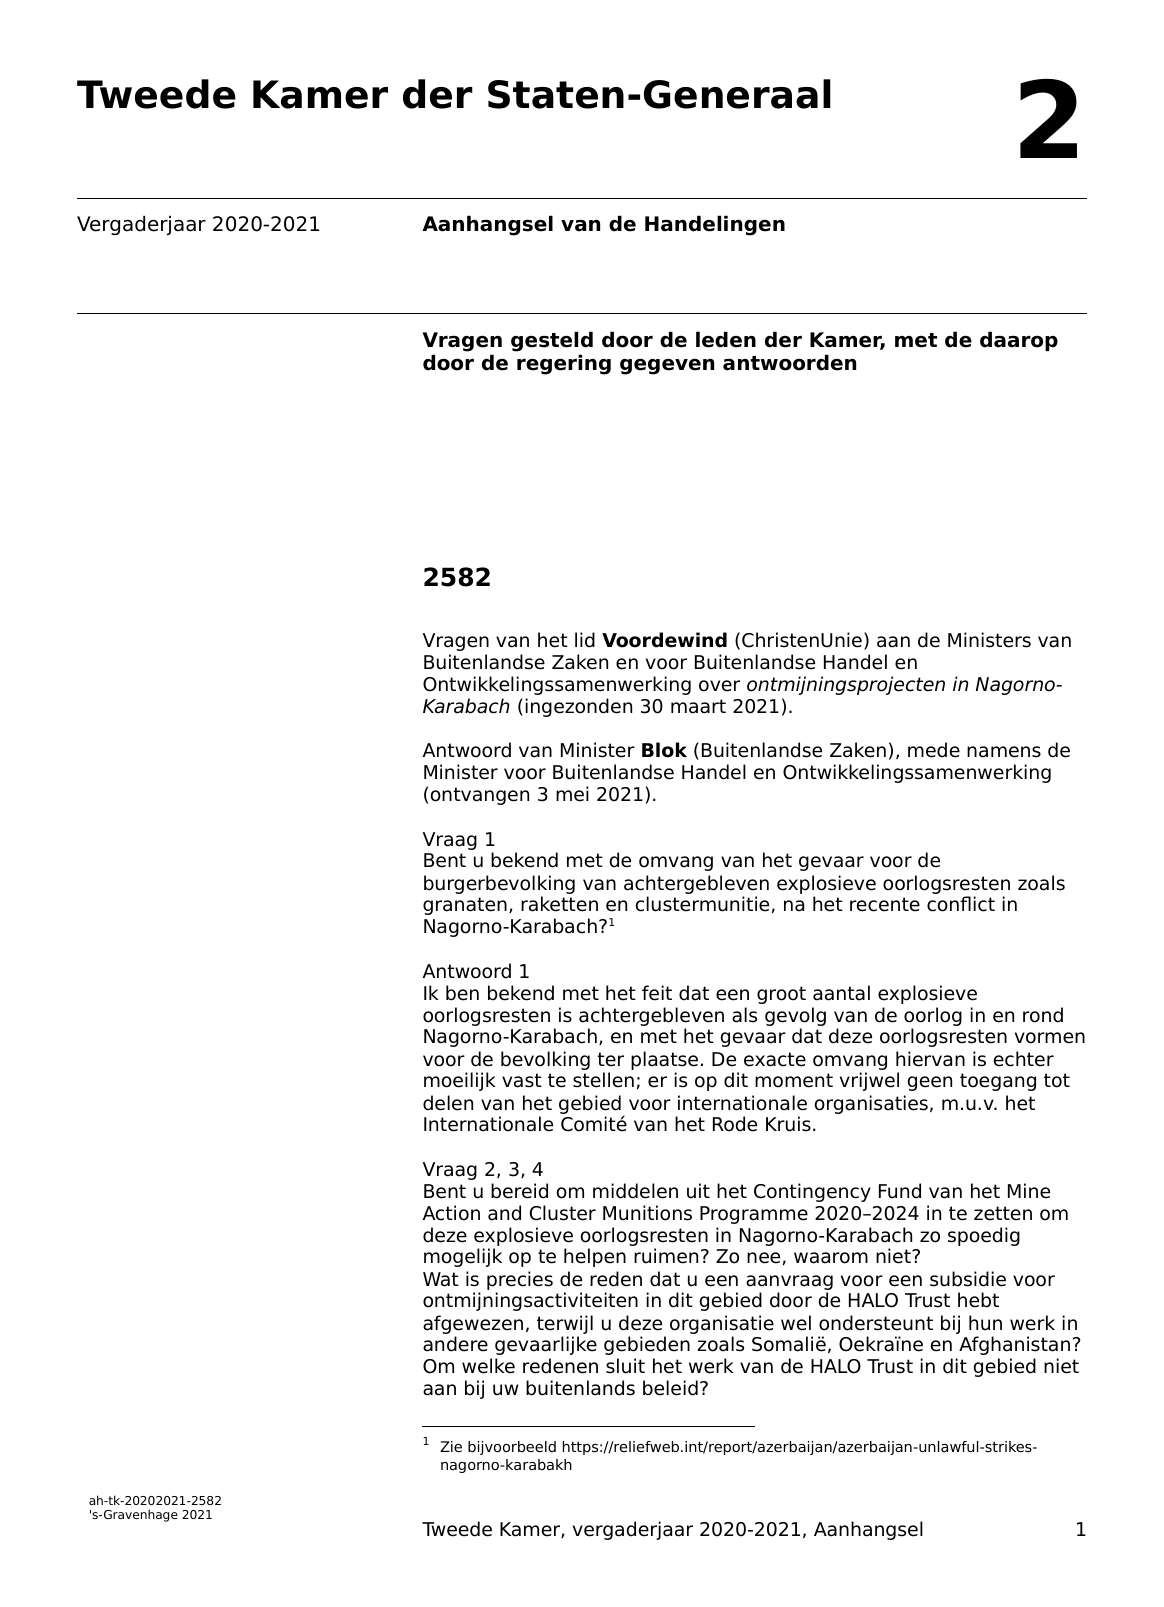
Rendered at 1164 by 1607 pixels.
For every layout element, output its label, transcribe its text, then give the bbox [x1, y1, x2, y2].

text Bent u bekend met de omvang van het gevaar voor de burgerbevolking van achtergebleven explosieve oorlogsresten zoals granaten, raketten en clustermunitie, na het recente conflict in Nagorno-Karabach? [422, 850, 1087, 938]
table_cell Aanhangsel van de Handelingen [422, 199, 1087, 313]
text Bent u bereid om middelen uit het Contingency Fund van het Mine Action and Cluster Munitions Programme 2020–2024 in te zetten om deze explosieve oorlogsresten in Nagorno-Karabach zo spoedig mogelijk op te helpen ruimen? Zo nee, waarom niet? [422, 1181, 1087, 1268]
table_header Tweede Kamer der Staten-Generaal [77, 59, 886, 198]
table_header 2 [886, 59, 1087, 198]
text Vraag 2, 3, 4 [422, 1158, 1087, 1181]
text Zie bijvoorbeeld https://reliefweb.int/report/azerbaijan/azerbaijan-unlawful-strikes-nagorno-karabakh [422, 1435, 1087, 1474]
text 2582 [422, 563, 1087, 592]
text 's-Gravenhage 2021 [88, 1508, 323, 1522]
text Antwoord van Minister Blok (Buitenlandse Zaken), mede namens de Minister voor Buitenlandse Handel en Ontwikkelingssamenwerking (ontvangen 3 mei 2021). [422, 740, 1087, 806]
table_cell Vragen gesteld door de leden der Kamer, met de daarop door de regering gegeven antwoorden [422, 314, 1087, 375]
text Wat is precies de reden dat u een aanvraag voor een subsidie voor ontmijningsactiviteiten in dit gebied door de HALO Trust hebt afgewezen, terwijl u deze organisatie wel ondersteunt bij hun werk in andere gevaarlijke gebieden zoals Somalië, Oekraïne en Afghanistan? Om welke redenen sluit het werk van de HALO Trust in dit gebied niet aan bij uw buitenlands beleid? [422, 1268, 1087, 1400]
text Vragen van het lid Voordewind (ChristenUnie) aan de Ministers van Buitenlandse Zaken en voor Buitenlandse Handel en Ontwikkelingssamenwerking over ontmijningsprojecten in Nagorno-Karabach (ingezonden 30 maart 2021). [422, 630, 1087, 718]
text Antwoord 1 [422, 961, 1087, 982]
text Vraag 1 [422, 828, 1087, 850]
table_cell [77, 314, 422, 375]
table_cell Vergaderjaar 2020-2021 [77, 199, 422, 313]
text Ik ben bekend met het feit dat een groot aantal explosieve oorlogsresten is achtergebleven als gevolg van de oorlog in en rond Nagorno-Karabach, en met het gevaar dat deze oorlogsresten vormen voor de bevolking ter plaatse. De exacte omvang hiervan is echter moeilijk vast te stellen; er is op dit moment vrijwel geen toegang tot delen van het gebied voor internationale organisaties, m.u.v. het Internationale Comité van het Rode Kruis. [422, 982, 1087, 1136]
text ah-tk-20202021-2582 [88, 1494, 323, 1508]
